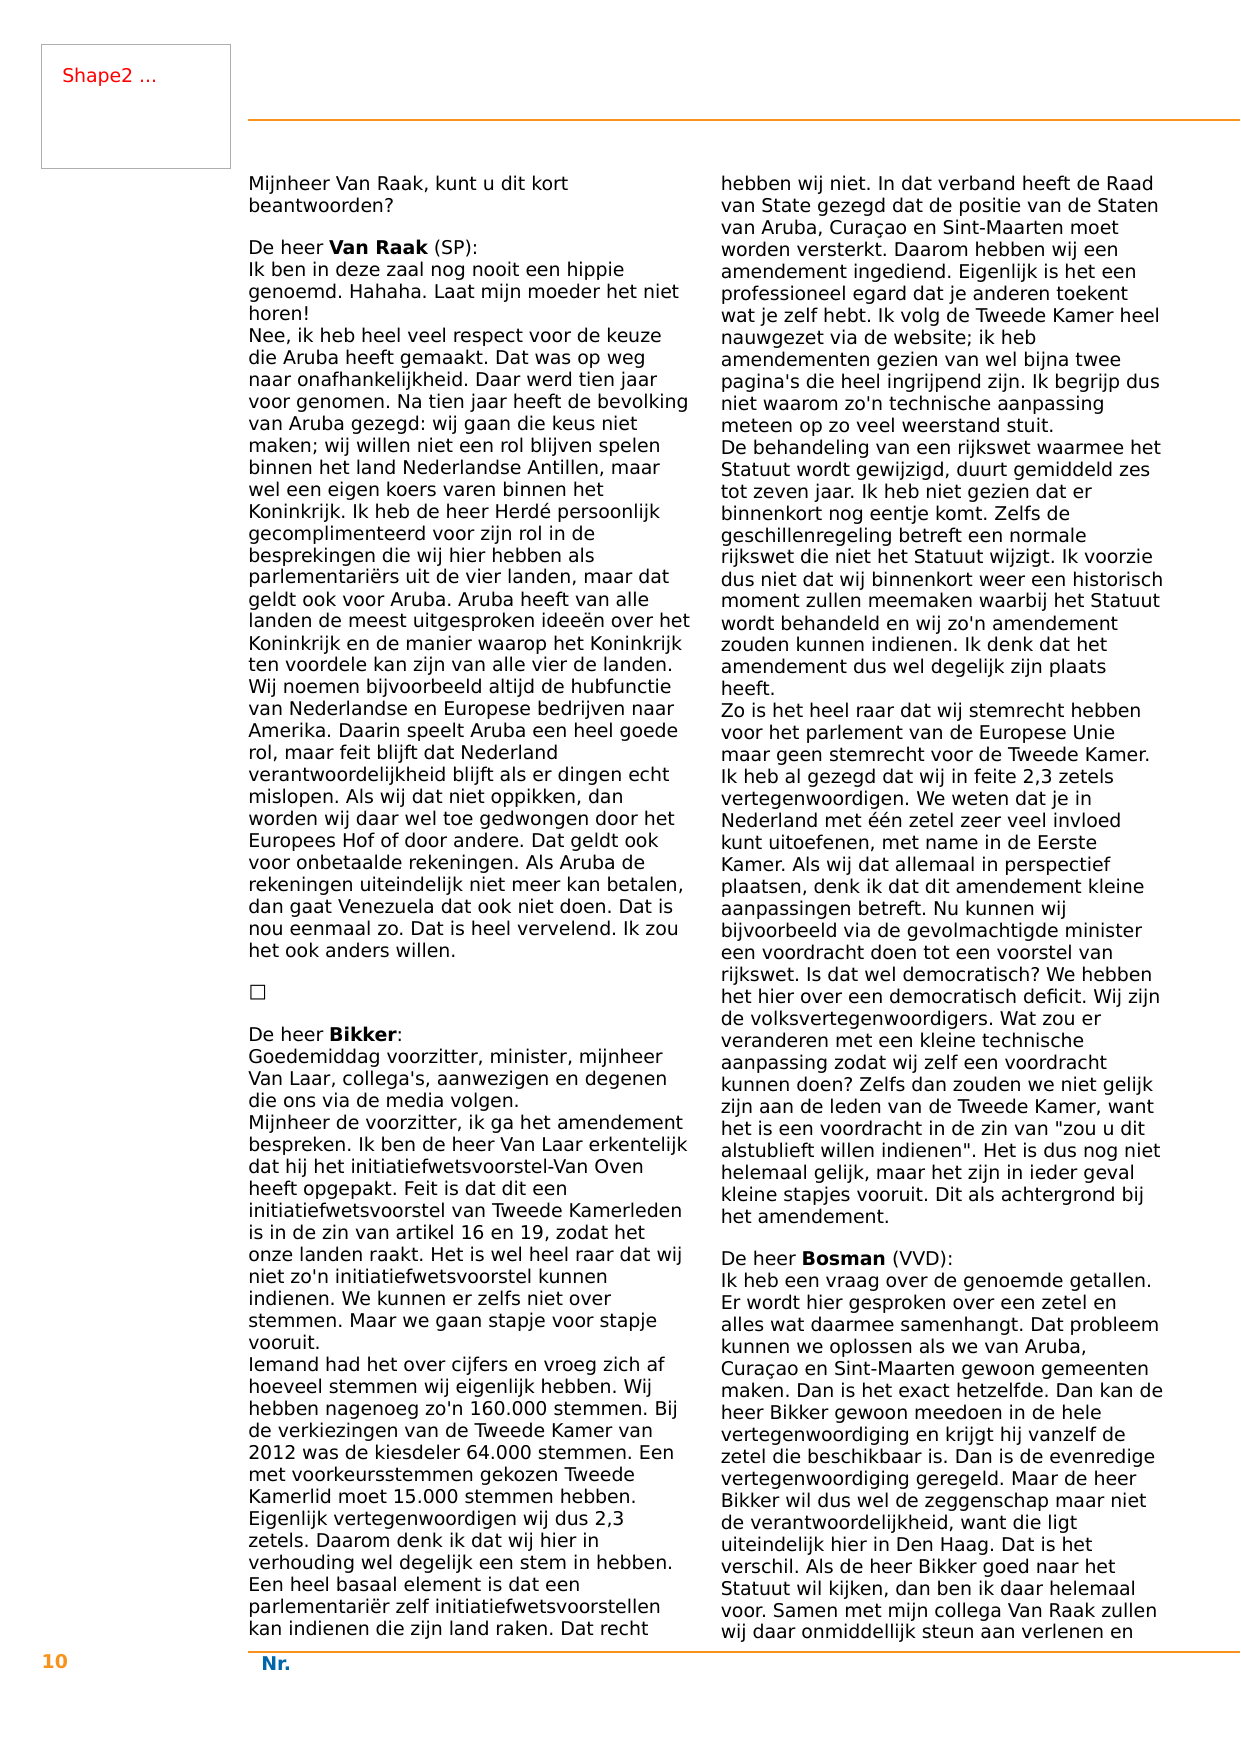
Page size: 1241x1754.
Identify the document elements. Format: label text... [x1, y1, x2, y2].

text Nee, ik heb heel veel respect voor de keuze die Aruba heeft gemaakt. Dat was op weg naar onafhankelijkheid. Daar werd tien jaar voor genomen. Na tien jaar heeft de bevolking van Aruba gezegd: wij gaan die keus niet maken; wij willen niet een rol blijven spelen binnen het land Nederlandse Antillen, maar wel een eigen koers varen binnen het Koninkrijk. Ik heb de heer Herdé persoonlijk gecomplimenteerd voor zijn rol in de besprekingen die wij hier hebben als parlementariërs uit de vier landen, maar dat geldt ook voor Aruba. Aruba heeft van alle landen de meest uitgesproken ideeën over het Koninkrijk en de manier waarop het Koninkrijk ten voordele kan zijn van alle vier de landen. Wij noemen bijvoorbeeld altijd de hubfunctie van Nederlandse en Europese bedrijven naar Amerika. Daarin speelt Aruba een heel goede rol, maar feit blijft dat Nederland verantwoordelijkheid blijft als er dingen echt mislopen. Als wij dat niet oppikken, dan worden wij daar wel toe gedwongen door het Europees Hof of door andere. Dat geldt ook voor onbetaalde rekeningen. Als Aruba de rekeningen uiteindelijk niet meer kan betalen, dan gaat Venezuela dat ook niet doen. Dat is nou eenmaal zo. Dat is heel vervelend. Ik zou het ook anders willen. [248, 325, 691, 962]
text De heer Van Raak (SP): [248, 237, 691, 259]
text Goedemiddag voorzitter, minister, mijnheer Van Laar, collega's, aanwezigen en degenen die ons via de media volgen. [248, 1046, 691, 1112]
text Zo is het heel raar dat wij stemrecht hebben voor het parlement van de Europese Unie maar geen stemrecht voor de Tweede Kamer. Ik heb al gezegd dat wij in feite 2,3 zetels vertegenwoordigen. We weten dat je in Nederland met één zetel zeer veel invloed kunt uitoefenen, met name in de Eerste Kamer. Als wij dat allemaal in perspectief plaatsen, denk ik dat dit amendement kleine aanpassingen betreft. Nu kunnen wij bijvoorbeeld via de gevolmachtigde minister een voordracht doen tot een voorstel van rijkswet. Is dat wel democratisch? We hebben het hier over een democratisch deficit. Wij zijn de volksvertegenwoordigers. Wat zou er veranderen met een kleine technische aanpassing zodat wij zelf een voordracht kunnen doen? Zelfs dan zouden we niet gelijk zijn aan de leden van de Tweede Kamer, want het is een voordracht in de zin van "zou u dit alstublieft willen indienen". Het is dus nog niet helemaal gelijk, maar het zijn in ieder geval kleine stapjes vooruit. Dit als achtergrond bij het amendement. [721, 700, 1163, 1228]
text Mijnheer de voorzitter, ik ga het amendement bespreken. Ik ben de heer Van Laar erkentelijk dat hij het initiatiefwetsvoorstel-Van Oven heeft opgepakt. Feit is dat dit een initiatiefwetsvoorstel van Tweede Kamerleden is in de zin van artikel 16 en 19, zodat het onze landen raakt. Het is wel heel raar dat wij niet zo'n initiatiefwetsvoorstel kunnen indienen. We kunnen er zelfs niet over stemmen. Maar we gaan stapje voor stapje vooruit. [248, 1112, 691, 1354]
text hebben wij niet. In dat verband heeft de Raad van State gezegd dat de positie van de Staten van Aruba, Curaçao en Sint-Maarten moet worden versterkt. Daarom hebben wij een amendement ingediend. Eigenlijk is het een professioneel egard dat je anderen toekent wat je zelf hebt. Ik volg de Tweede Kamer heel nauwgezet via de website; ik heb amendementen gezien van wel bijna twee pagina's die heel ingrijpend zijn. Ik begrijp dus niet waarom zo'n technische aanpassing meteen op zo veel weerstand stuit. [721, 173, 1163, 437]
text Ik ben in deze zaal nog nooit een hippie genoemd. Hahaha. Laat mijn moeder het niet horen! [248, 259, 691, 325]
text De heer Bikker: [248, 1024, 691, 1046]
text Mijnheer Van Raak, kunt u dit kort beantwoorden? [248, 173, 691, 217]
text ⬜ [248, 982, 691, 1004]
text De behandeling van een rijkswet waarmee het Statuut wordt gewijzigd, duurt gemiddeld zes tot zeven jaar. Ik heb niet gezien dat er binnenkort nog eentje komt. Zelfs de geschillenregeling betreft een normale rijkswet die niet het Statuut wijzigt. Ik voorzie dus niet dat wij binnenkort weer een historisch moment zullen meemaken waarbij het Statuut wordt behandeld en wij zo'n amendement zouden kunnen indienen. Ik denk dat het amendement dus wel degelijk zijn plaats heeft. [721, 437, 1163, 700]
text Ik heb een vraag over de genoemde getallen. Er wordt hier gesproken over een zetel en alles wat daarmee samenhangt. Dat probleem kunnen we oplossen als we van Aruba, Curaçao en Sint-Maarten gewoon gemeenten maken. Dan is het exact hetzelfde. Dan kan de heer Bikker gewoon meedoen in de hele vertegenwoordiging en krijgt hij vanzelf de zetel die beschikbaar is. Dan is de evenredige vertegenwoordiging geregeld. Maar de heer Bikker wil dus wel de zeggenschap maar niet de verantwoordelijkheid, want die ligt uiteindelijk hier in Den Haag. Dat is het verschil. Als de heer Bikker goed naar het Statuut wil kijken, dan ben ik daar helemaal voor. Samen met mijn collega Van Raak zullen wij daar onmiddellijk steun aan verlenen en [721, 1270, 1163, 1643]
text De heer Bosman (VVD): [721, 1248, 1163, 1270]
text Iemand had het over cijfers en vroeg zich af hoeveel stemmen wij eigenlijk hebben. Wij hebben nagenoeg zo'n 160.000 stemmen. Bij de verkiezingen van de Tweede Kamer van 2012 was de kiesdeler 64.000 stemmen. Een met voorkeursstemmen gekozen Tweede Kamerlid moet 15.000 stemmen hebben. Eigenlijk vertegenwoordigen wij dus 2,3 zetels. Daarom denk ik dat wij hier in verhouding wel degelijk een stem in hebben. Een heel basaal element is dat een parlementariër zelf initiatiefwetsvoorstellen kan indienen die zijn land raken. Dat recht [248, 1354, 691, 1639]
